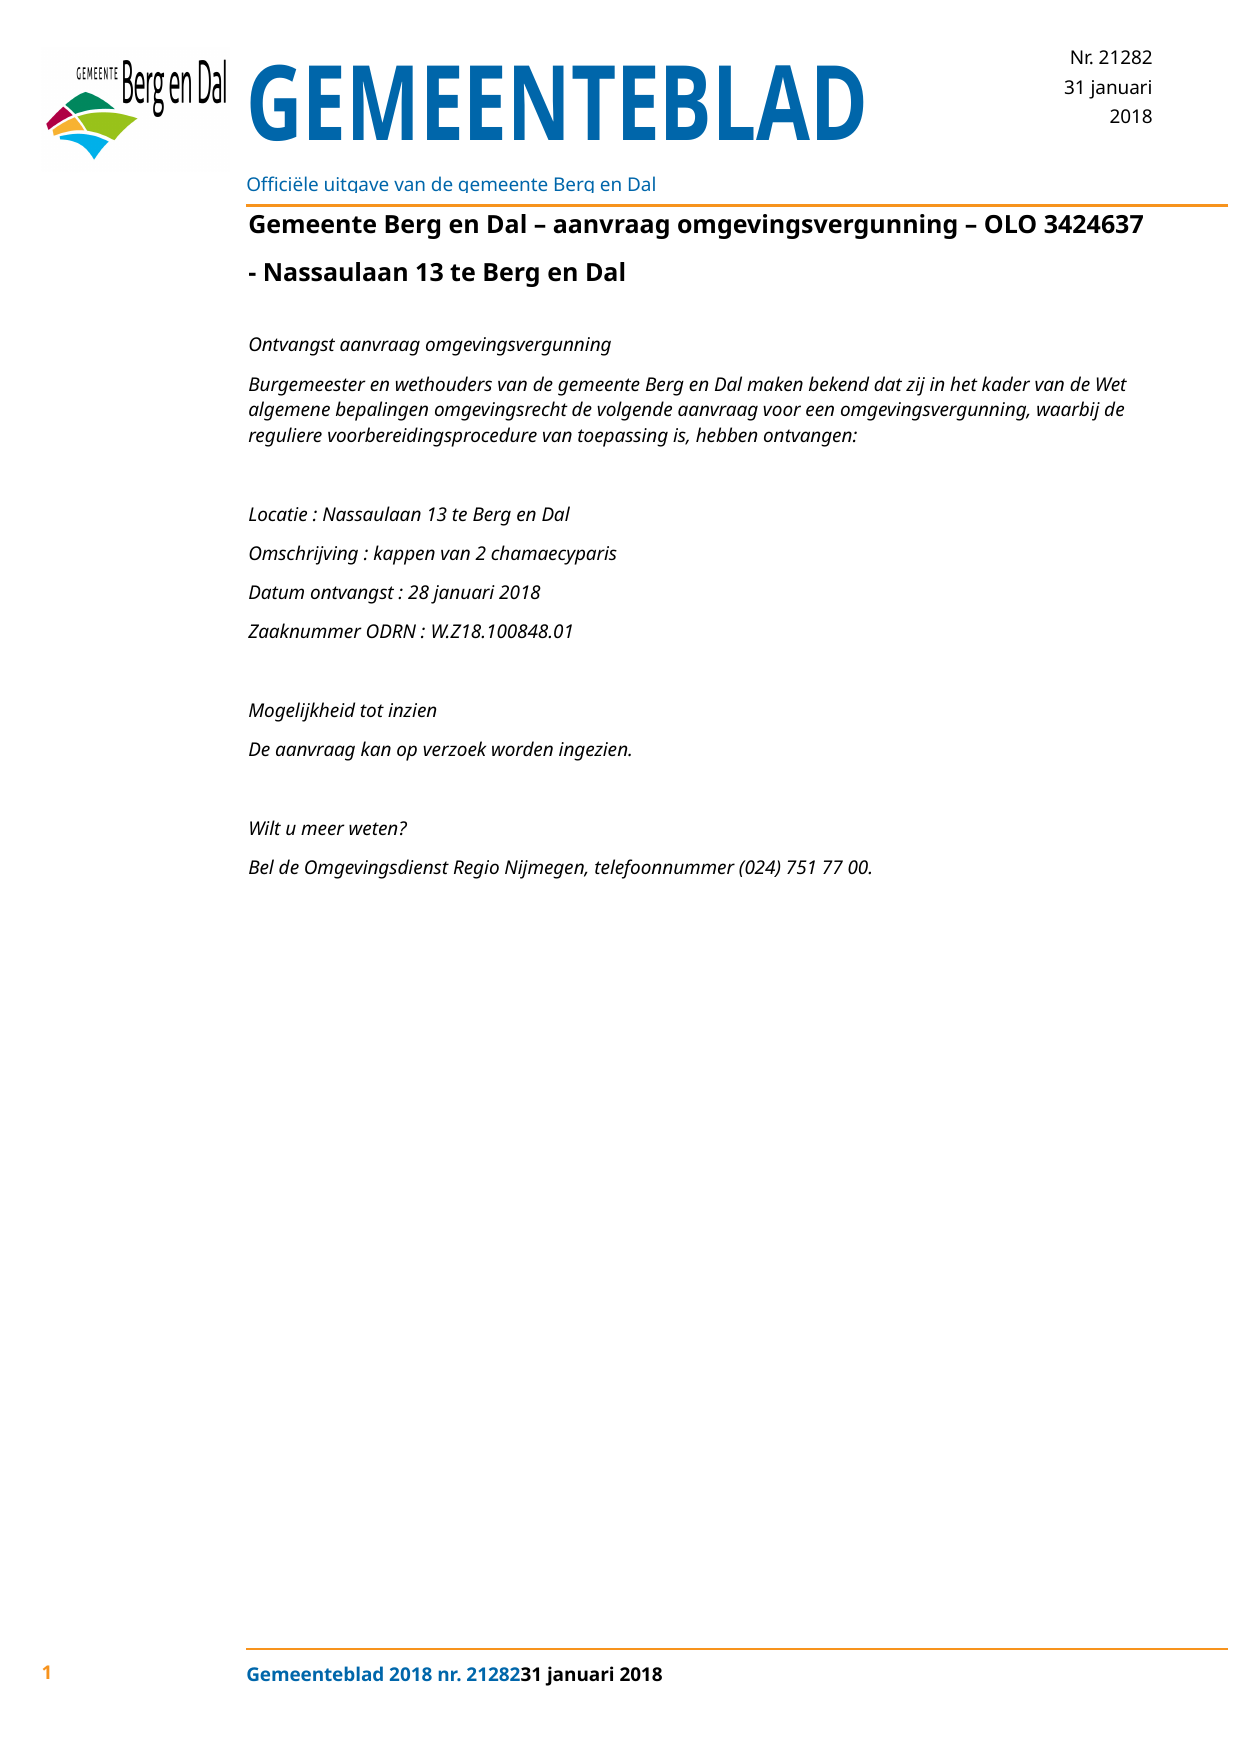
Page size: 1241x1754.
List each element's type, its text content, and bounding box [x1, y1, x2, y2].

text Burgemeester en wethouders van de gemeente Berg en Dal maken bekend dat zij in het kader van de Wet algemene bepalingen omgevingsrecht de volgende aanvraag voor een omgevingsvergunning, waarbij de reguliere voorbereidingsprocedure van toepassing is, hebben ontvangen: [248, 371, 1152, 448]
text Datum ontvangst : 28 januari 2018 [248, 579, 1152, 605]
text Zaaknummer ODRN : W.Z18.100848.01 [248, 618, 1152, 644]
text Bel de Omgevingsdienst Regio Nijmegen, telefoonnummer (024) 751 77 00. [248, 854, 1152, 880]
text Mogelijkheid tot inzien [248, 697, 1152, 723]
text Wilt u meer weten? [248, 815, 1152, 841]
text Locatie : Nassaulaan 13 te Berg en Dal [248, 501, 1152, 526]
text Omschrijving : kappen van 2 chamaecyparis [248, 540, 1152, 566]
text De aanvraag kan op verzoek worden ingezien. [248, 736, 1152, 762]
text Ontvangst aanvraag omgevingsvergunning [248, 331, 1152, 357]
picture [41, 47, 231, 172]
text Gemeente Berg en Dal – aanvraag omgevingsvergunning – OLO 3424637 - Nassaulaan 13 te Berg en Dal [248, 207, 1152, 288]
